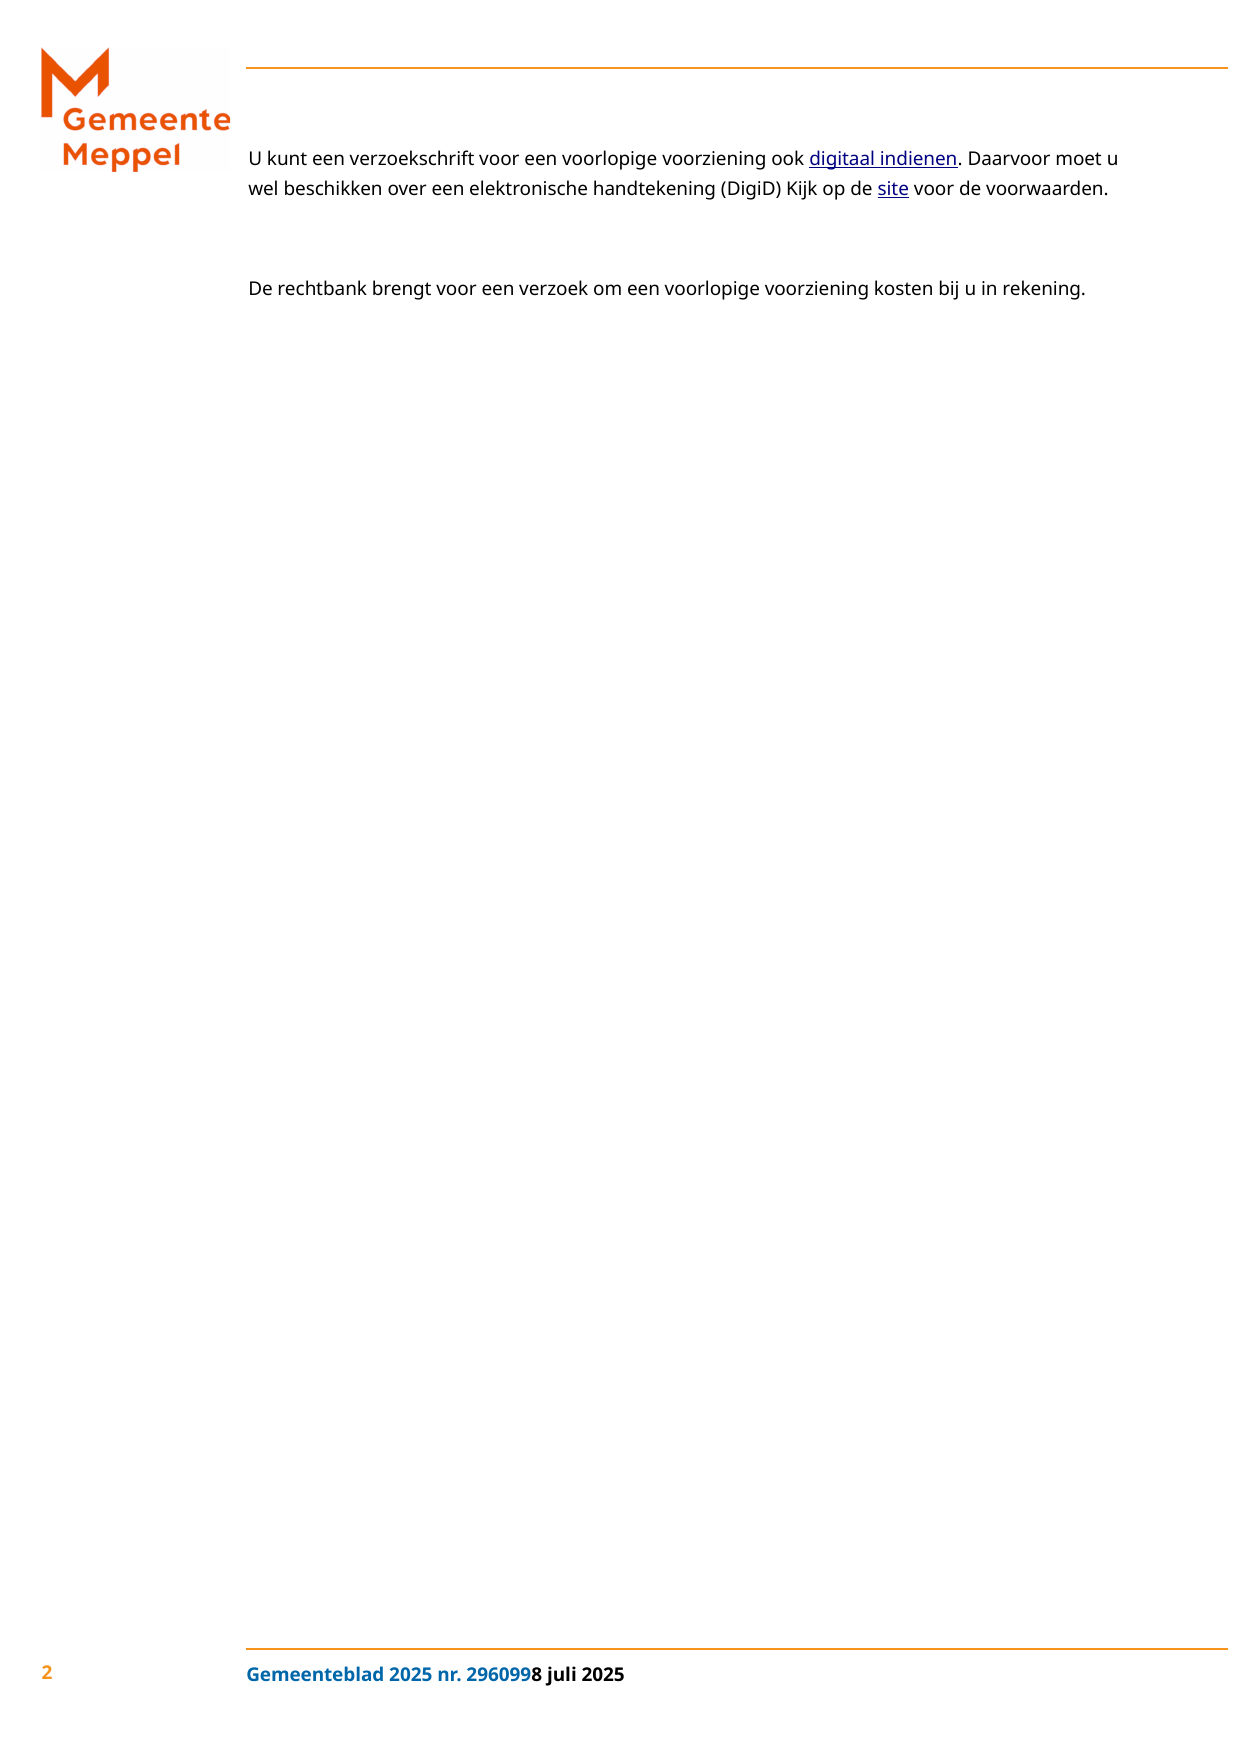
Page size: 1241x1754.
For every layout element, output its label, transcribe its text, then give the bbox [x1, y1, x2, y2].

picture [41, 47, 231, 172]
text U kunt een verzoekschrift voor een voorlopige voorziening ook digitaal indienen. Daarvoor moet u wel beschikken over een elektronische handtekening (DigiD) Kijk op de site voor de voorwaarden. [248, 145, 1152, 201]
text De rechtbank brengt voor een verzoek om een voorlopige voorziening kosten bij u in rekening. [248, 276, 1152, 301]
